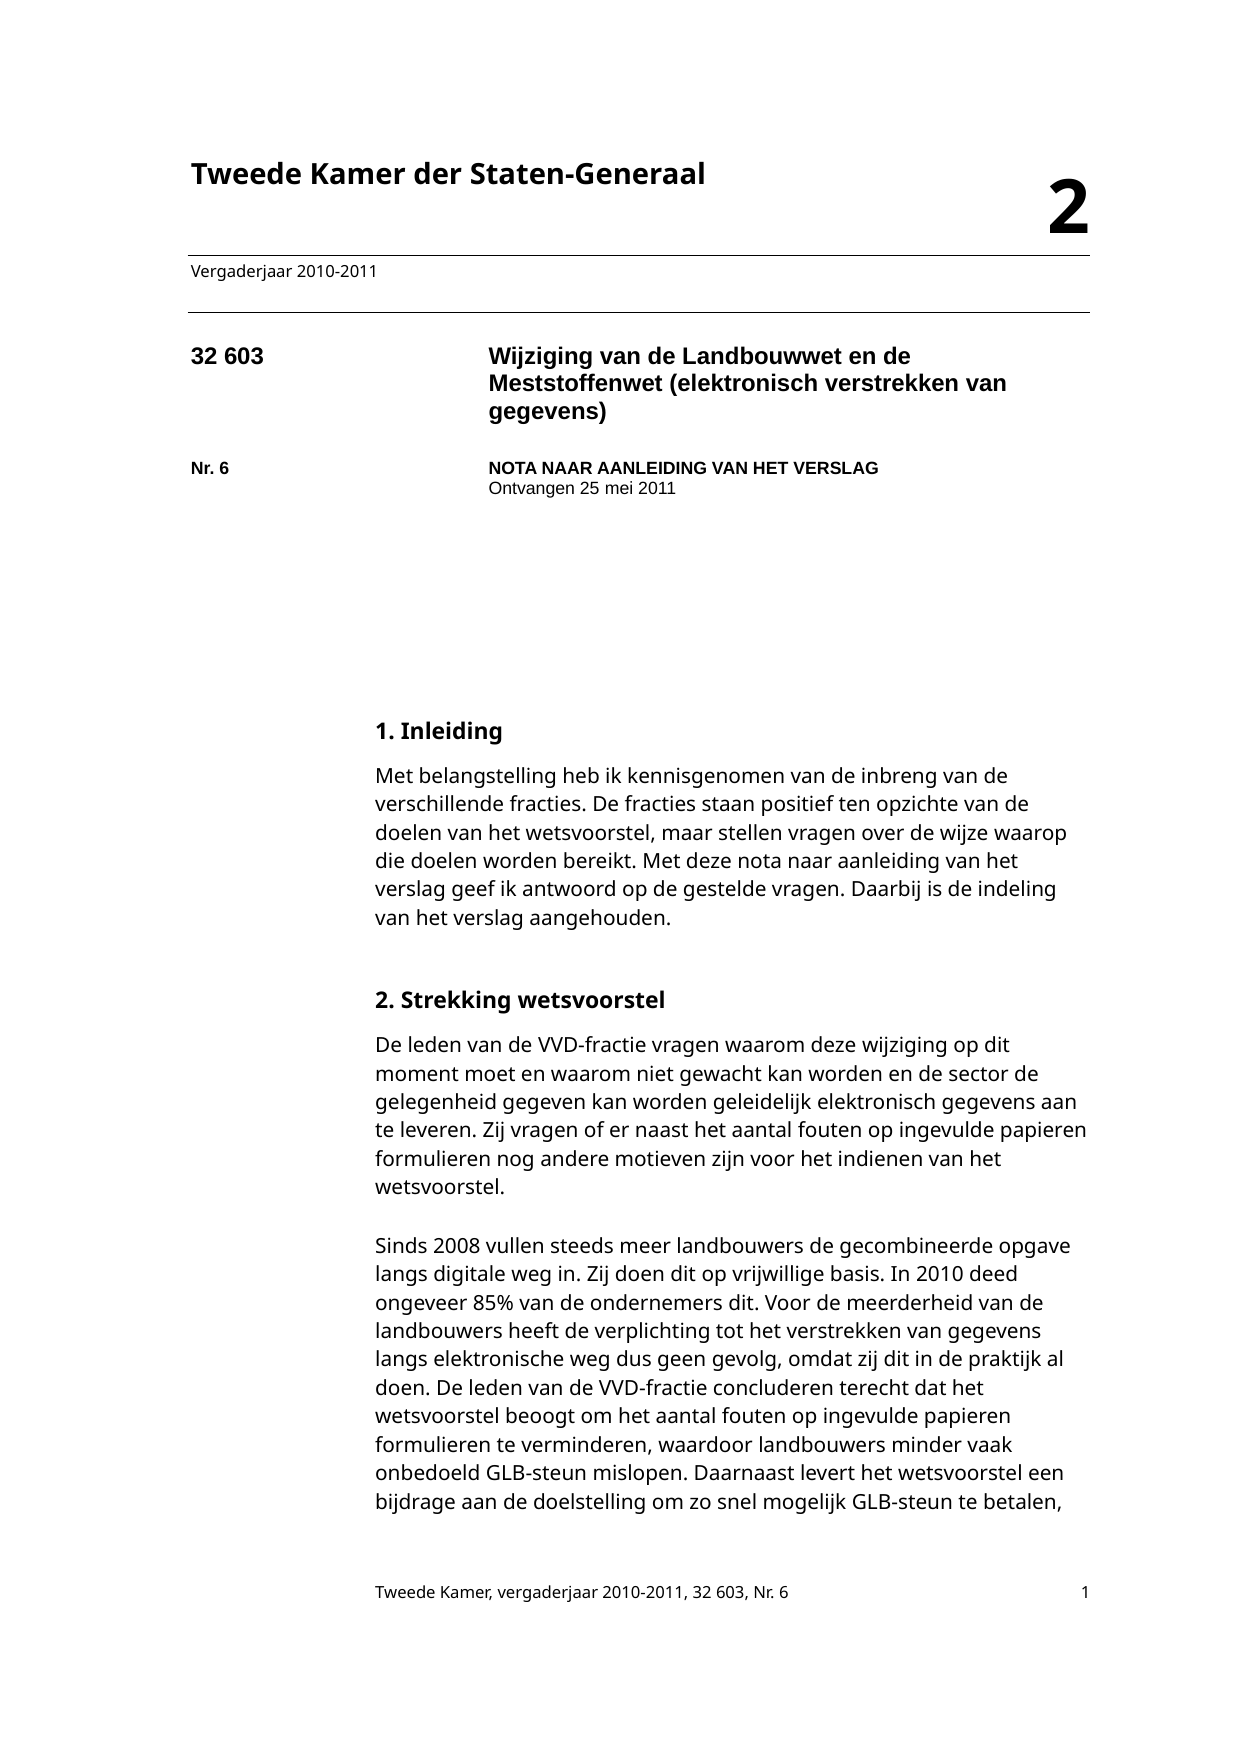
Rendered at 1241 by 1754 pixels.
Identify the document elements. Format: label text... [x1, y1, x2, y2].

table_cell [188, 313, 485, 339]
table_cell Nr. 6 [188, 455, 485, 573]
table_header Tweede Kamer der Staten-Generaal [188, 150, 909, 255]
table_cell Vergaderjaar 2010-2011 [188, 256, 485, 312]
table_cell NOTA NAAR AANLEIDING VAN HET VERSLAG Ontvangen 25 mei 2011 [485, 455, 1090, 573]
table_header 2 [910, 150, 1090, 255]
subtitle 1. Inleiding [375, 714, 1090, 746]
text Sinds 2008 vullen steeds meer landbouwers de gecombineerde opgave langs digitale weg in. Zij doen dit op vrijwillige basis. In 2010 deed ongeveer 85% van de ondernemers dit. Voor de meerderheid van de landbouwers heeft de verplichting tot het verstrekken van gegevens langs elektronische weg dus geen gevolg, omdat zij dit in de praktijk al doen. De leden van de VVD-fractie concluderen terecht dat het wetsvoorstel beoogt om het aantal fouten op ingevulde papieren formulieren te verminderen, waardoor landbouwers minder vaak onbedoeld GLB-steun mislopen. Daarnaast levert het wetsvoorstel een bijdrage aan de doelstelling om zo snel mogelijk GLB-steun te betalen, [375, 1231, 1090, 1515]
table_cell Wijziging van de Landbouwwet en de Meststoffenwet (elektronisch verstrekken van gegevens) [485, 339, 1090, 454]
table_cell [485, 313, 1090, 339]
subtitle 2. Strekking wetsvoorstel [375, 984, 1090, 1015]
table_cell 32 603 [188, 339, 485, 454]
text Met belangstelling heb ik kennisgenomen van de inbreng van de verschillende fracties. De fracties staan positief ten opzichte van de doelen van het wetsvoorstel, maar stellen vragen over de wijze waarop die doelen worden bereikt. Met deze nota naar aanleiding van het verslag geef ik antwoord op de gestelde vragen. Daarbij is de indeling van het verslag aangehouden. [375, 761, 1090, 931]
table_cell [485, 256, 1090, 312]
text De leden van de VVD-fractie vragen waarom deze wijziging op dit moment moet en waarom niet gewacht kan worden en de sector de gelegenheid gegeven kan worden geleidelijk elektronisch gegevens aan te leveren. Zij vragen of er naast het aantal fouten op ingevulde papieren formulieren nog andere motieven zijn voor het indienen van het wetsvoorstel. [375, 1030, 1090, 1201]
